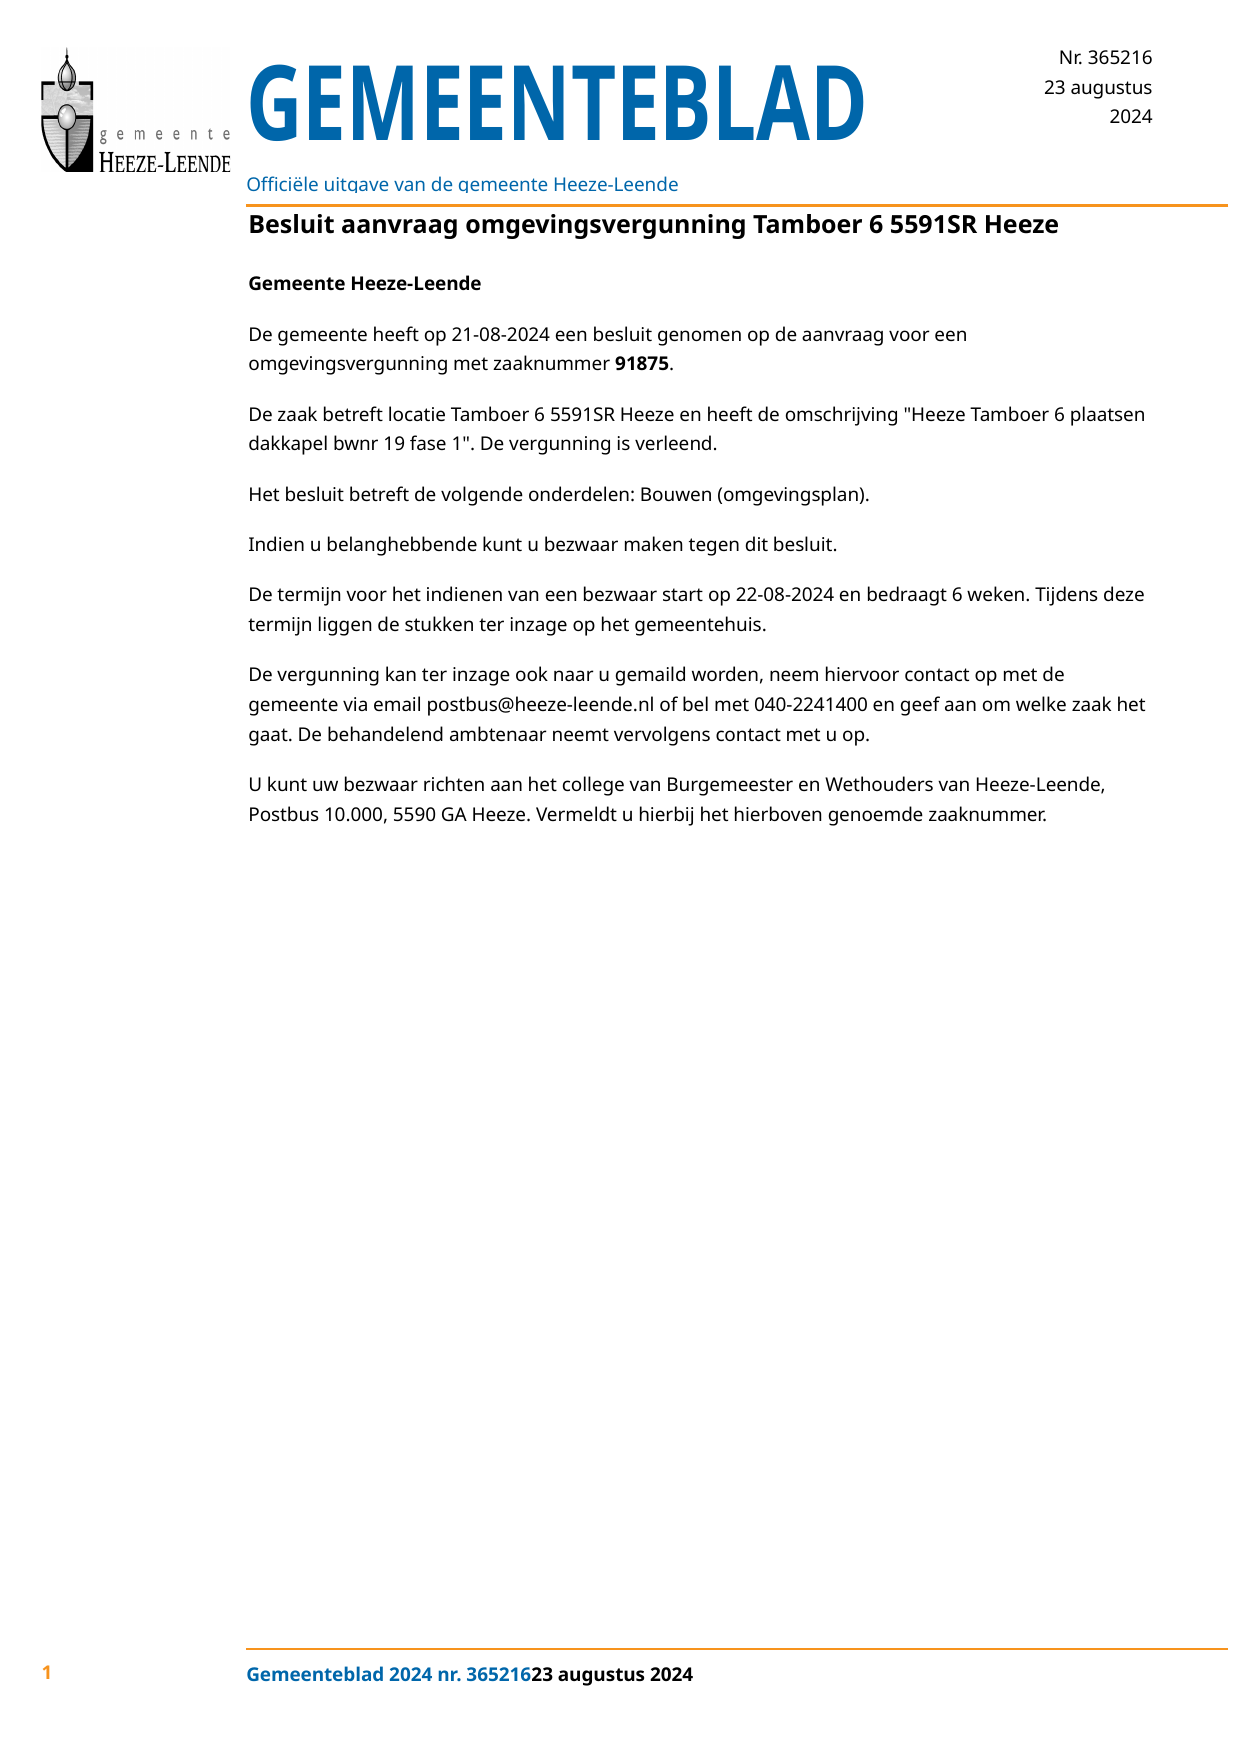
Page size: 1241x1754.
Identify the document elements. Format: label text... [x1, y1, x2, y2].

picture [41, 47, 231, 172]
text Besluit aanvraag omgevingsvergunning Tamboer 6 5591SR Heeze [248, 207, 1152, 241]
text De vergunning kan ter inzage ook naar u gemaild worden, neem hiervoor contact op met de gemeente via email postbus@heeze-leende.nl of bel met 040-2241400 en geef aan om welke zaak het gaat. De behandelend ambtenaar neemt vervolgens contact met u op. [248, 662, 1152, 746]
text De gemeente heeft op 21-08-2024 een besluit genomen op de aanvraag voor een omgevingsvergunning met zaaknummer 91875. [248, 321, 1152, 376]
text De termijn voor het indienen van een bezwaar start op 22-08-2024 en bedraagt 6 weken. Tijdens deze termijn liggen de stukken ter inzage op het gemeentehuis. [248, 582, 1152, 637]
text Gemeente Heeze-Leende [248, 270, 1152, 296]
text Indien u belanghebbende kunt u bezwaar maken tegen dit besluit. [248, 531, 1152, 557]
text Het besluit betreft de volgende onderdelen: Bouwen (omgevingsplan). [248, 481, 1152, 506]
text De zaak betreft locatie Tamboer 6 5591SR Heeze en heeft de omschrijving "Heeze Tamboer 6 plaatsen dakkapel bwnr 19 fase 1". De vergunning is verleend. [248, 401, 1152, 456]
text U kunt uw bezwaar richten aan het college van Burgemeester en Wethouders van Heeze-Leende, Postbus 10.000, 5590 GA Heeze. Vermeldt u hierbij het hierboven genoemde zaaknummer. [248, 771, 1152, 826]
